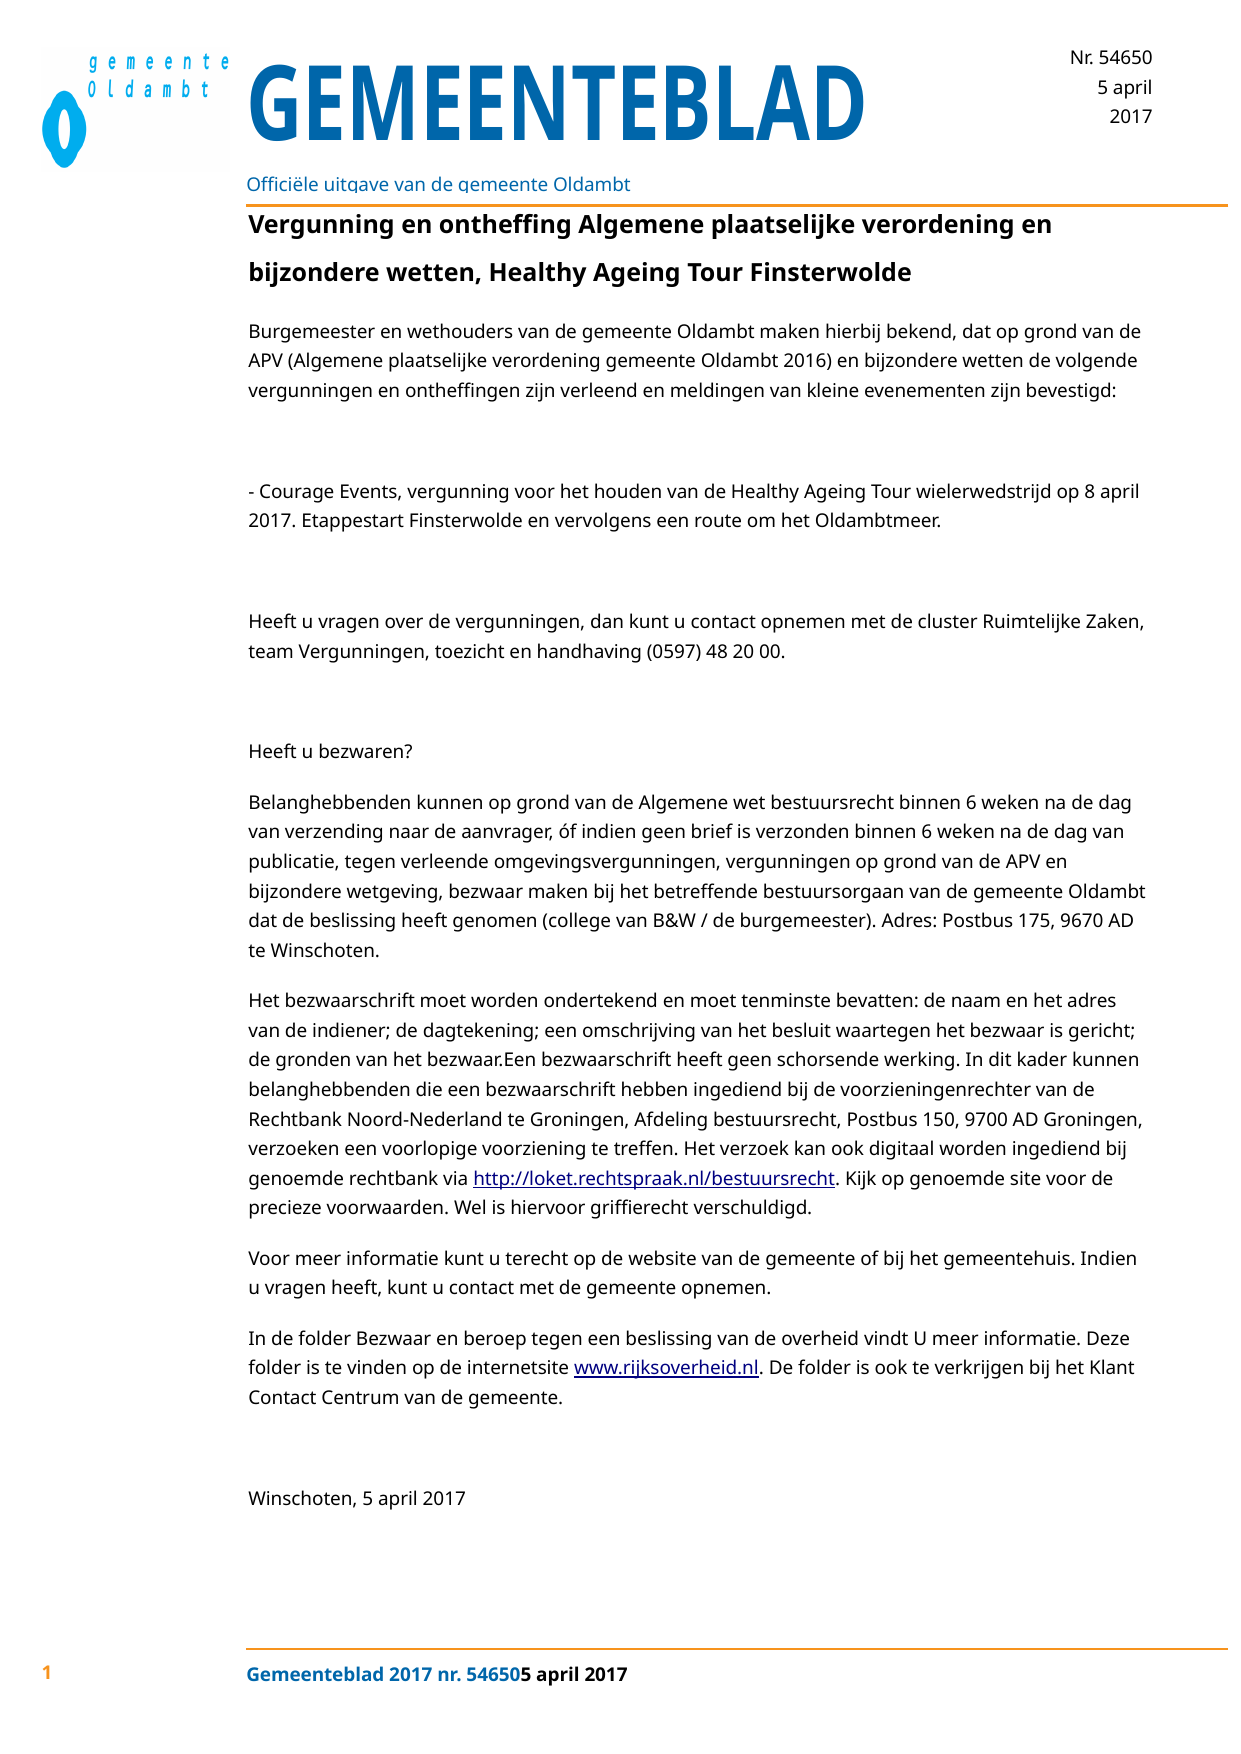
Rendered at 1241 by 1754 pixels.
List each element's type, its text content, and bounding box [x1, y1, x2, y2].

text - Courage Events, vergunning voor het houden van de Healthy Ageing Tour wielerwedstrijd op 8 april 2017. Etappestart Finsterwolde en vervolgens een route om het Oldambtmeer. [248, 478, 1152, 533]
text In de folder Bezwaar en beroep tegen een beslissing van de overheid vindt U meer informatie. Deze folder is te vinden op de internetsite www.rijksoverheid.nl. De folder is ook te verkrijgen bij het Klant Contact Centrum van de gemeente. [248, 1325, 1152, 1410]
text Winschoten, 5 april 2017 [248, 1485, 1152, 1511]
text Heeft u vragen over de vergunningen, dan kunt u contact opnemen met de cluster Ruimtelijke Zaken, team Vergunningen, toezicht en handhaving (0597) 48 20 00. [248, 608, 1152, 664]
text Burgemeester en wethouders van de gemeente Oldambt maken hierbij bekend, dat op grond van de APV (Algemene plaatselijke verordening gemeente Oldambt 2016) en bijzondere wetten de volgende vergunningen en ontheffingen zijn verleend en meldingen van kleine evenementen zijn bevestigd: [248, 318, 1152, 403]
picture [41, 47, 231, 172]
text Vergunning en ontheffing Algemene plaatselijke verordening en bijzondere wetten, Healthy Ageing Tour Finsterwolde [248, 207, 1152, 288]
text Heeft u bezwaren? [248, 739, 1152, 764]
text Het bezwaarschrift moet worden ondertekend en moet tenminste bevatten: de naam en het adres van de indiener; de dagtekening; een omschrijving van het besluit waartegen het bezwaar is gericht; de gronden van het bezwaar.Een bezwaarschrift heeft geen schorsende werking. In dit kader kunnen belanghebbenden die een bezwaarschrift hebben ingediend bij de voorzieningenrechter van de Rechtbank Noord-Nederland te Groningen, Afdeling bestuursrecht, Postbus 150, 9700 AD Groningen, verzoeken een voorlopige voorziening te treffen. Het verzoek kan ook digitaal worden ingediend bij genoemde rechtbank via http://loket.rechtspraak.nl/bestuursrecht. Kijk op genoemde site voor de precieze voorwaarden. Wel is hiervoor griffierecht verschuldigd. [248, 987, 1152, 1220]
text Belanghebbenden kunnen op grond van de Algemene wet bestuursrecht binnen 6 weken na de dag van verzending naar de aanvrager, óf indien geen brief is verzonden binnen 6 weken na de dag van publicatie, tegen verleende omgevingsvergunningen, vergunningen op grond van de APV en bijzondere wetgeving, bezwaar maken bij het betreffende bestuursorgaan van de gemeente Oldambt dat de beslissing heeft genomen (college van B&W / de burgemeester). Adres: Postbus 175, 9670 AD te Winschoten. [248, 789, 1152, 963]
text Voor meer informatie kunt u terecht op de website van de gemeente of bij het gemeentehuis. Indien u vragen heeft, kunt u contact met de gemeente opnemen. [248, 1245, 1152, 1300]
